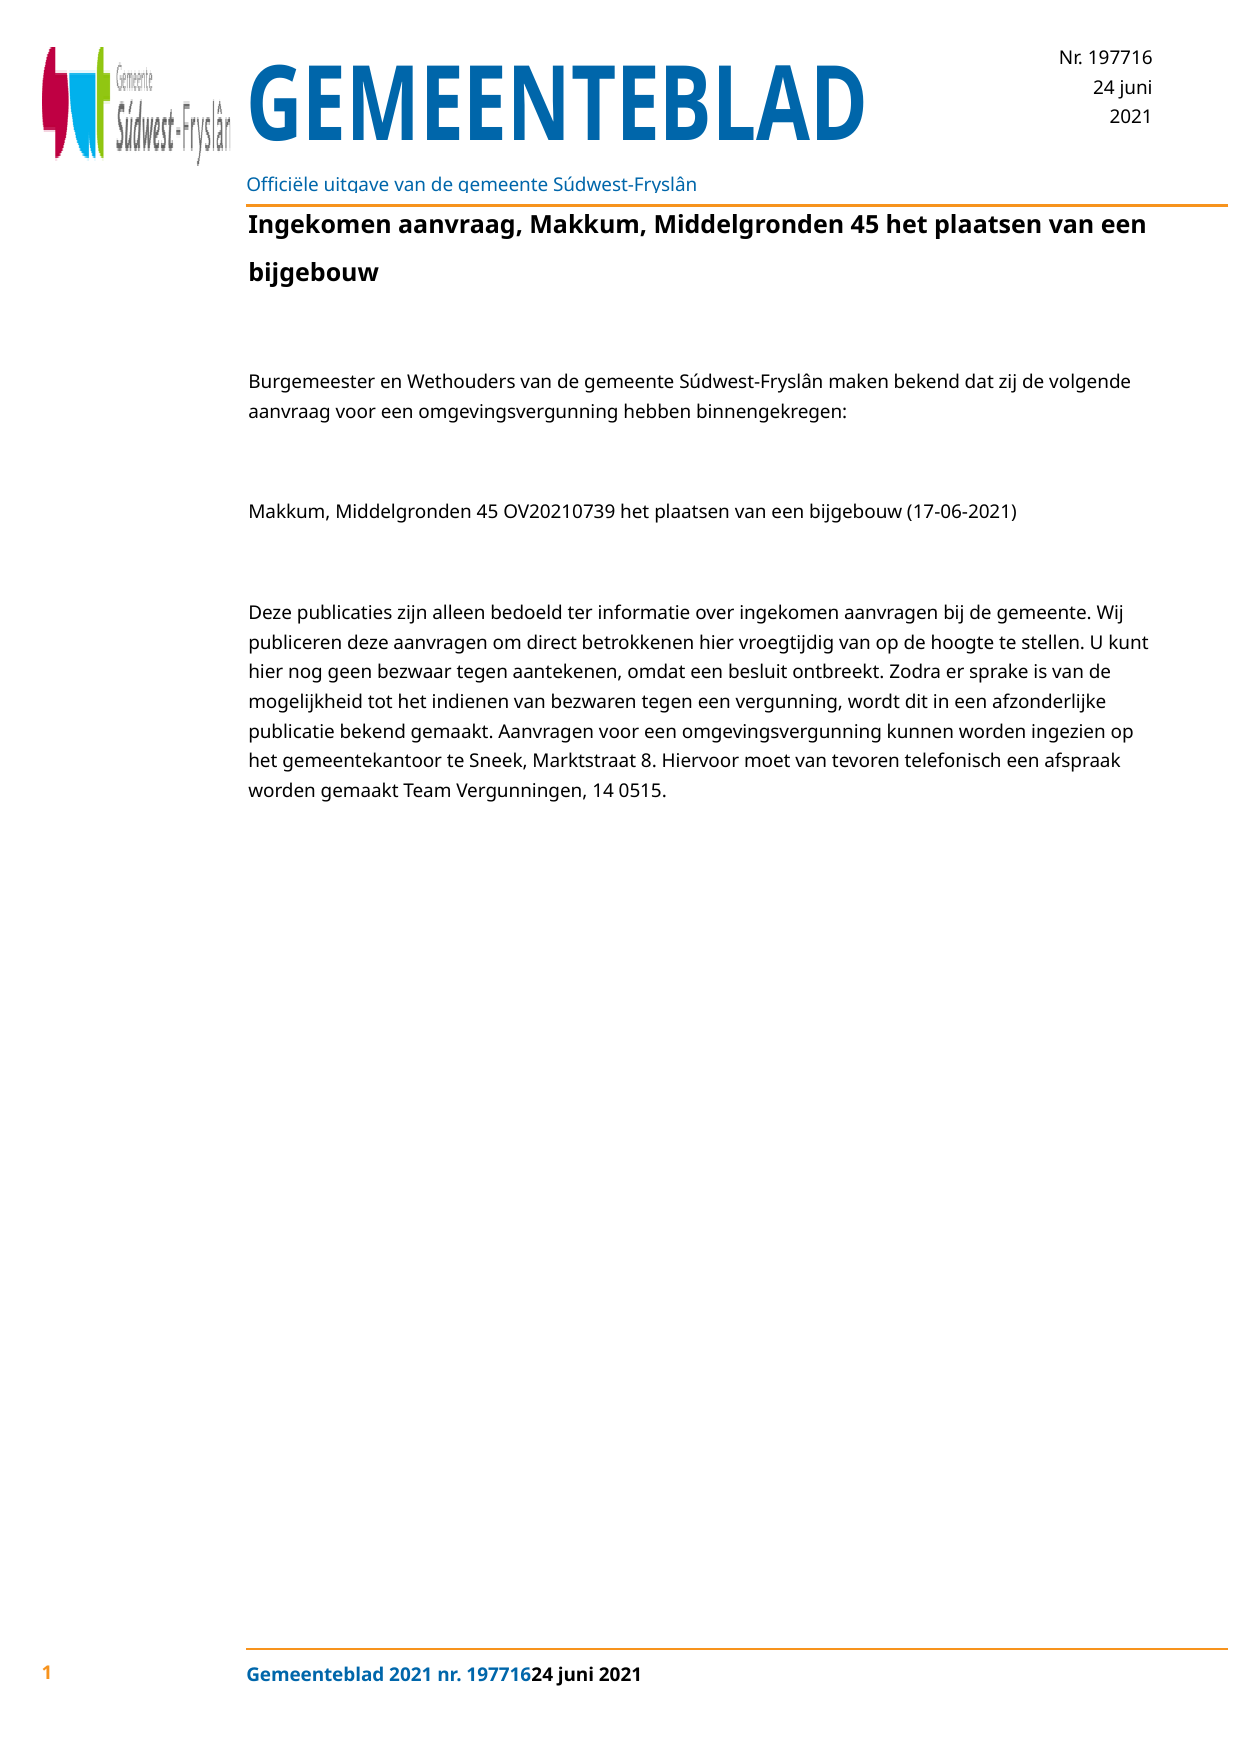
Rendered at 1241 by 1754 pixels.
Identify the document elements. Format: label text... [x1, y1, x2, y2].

picture [41, 47, 231, 172]
text Makkum, Middelgronden 45 OV20210739 het plaatsen van een bijgebouw (17-06-2021) [248, 499, 1152, 524]
text Ingekomen aanvraag, Makkum, Middelgronden 45 het plaatsen van een bijgebouw [248, 207, 1152, 288]
text Burgemeester en Wethouders van de gemeente Súdwest-Fryslân maken bekend dat zij de volgende aanvraag voor een omgevingsvergunning hebben binnengekregen: [248, 368, 1152, 424]
text Deze publicaties zijn alleen bedoeld ter informatie over ingekomen aanvragen bij de gemeente. Wij publiceren deze aanvragen om direct betrokkenen hier vroegtijdig van op de hoogte te stellen. U kunt hier nog geen bezwaar tegen aantekenen, omdat een besluit ontbreekt. Zodra er sprake is van de mogelijkheid tot het indienen van bezwaren tegen een vergunning, wordt dit in een afzonderlijke publicatie bekend gemaakt. Aanvragen voor een omgevingsvergunning kunnen worden ingezien op het gemeentekantoor te Sneek, Marktstraat 8. Hiervoor moet van tevoren telefonisch een afspraak worden gemaakt Team Vergunningen, 14 0515. [248, 599, 1152, 803]
